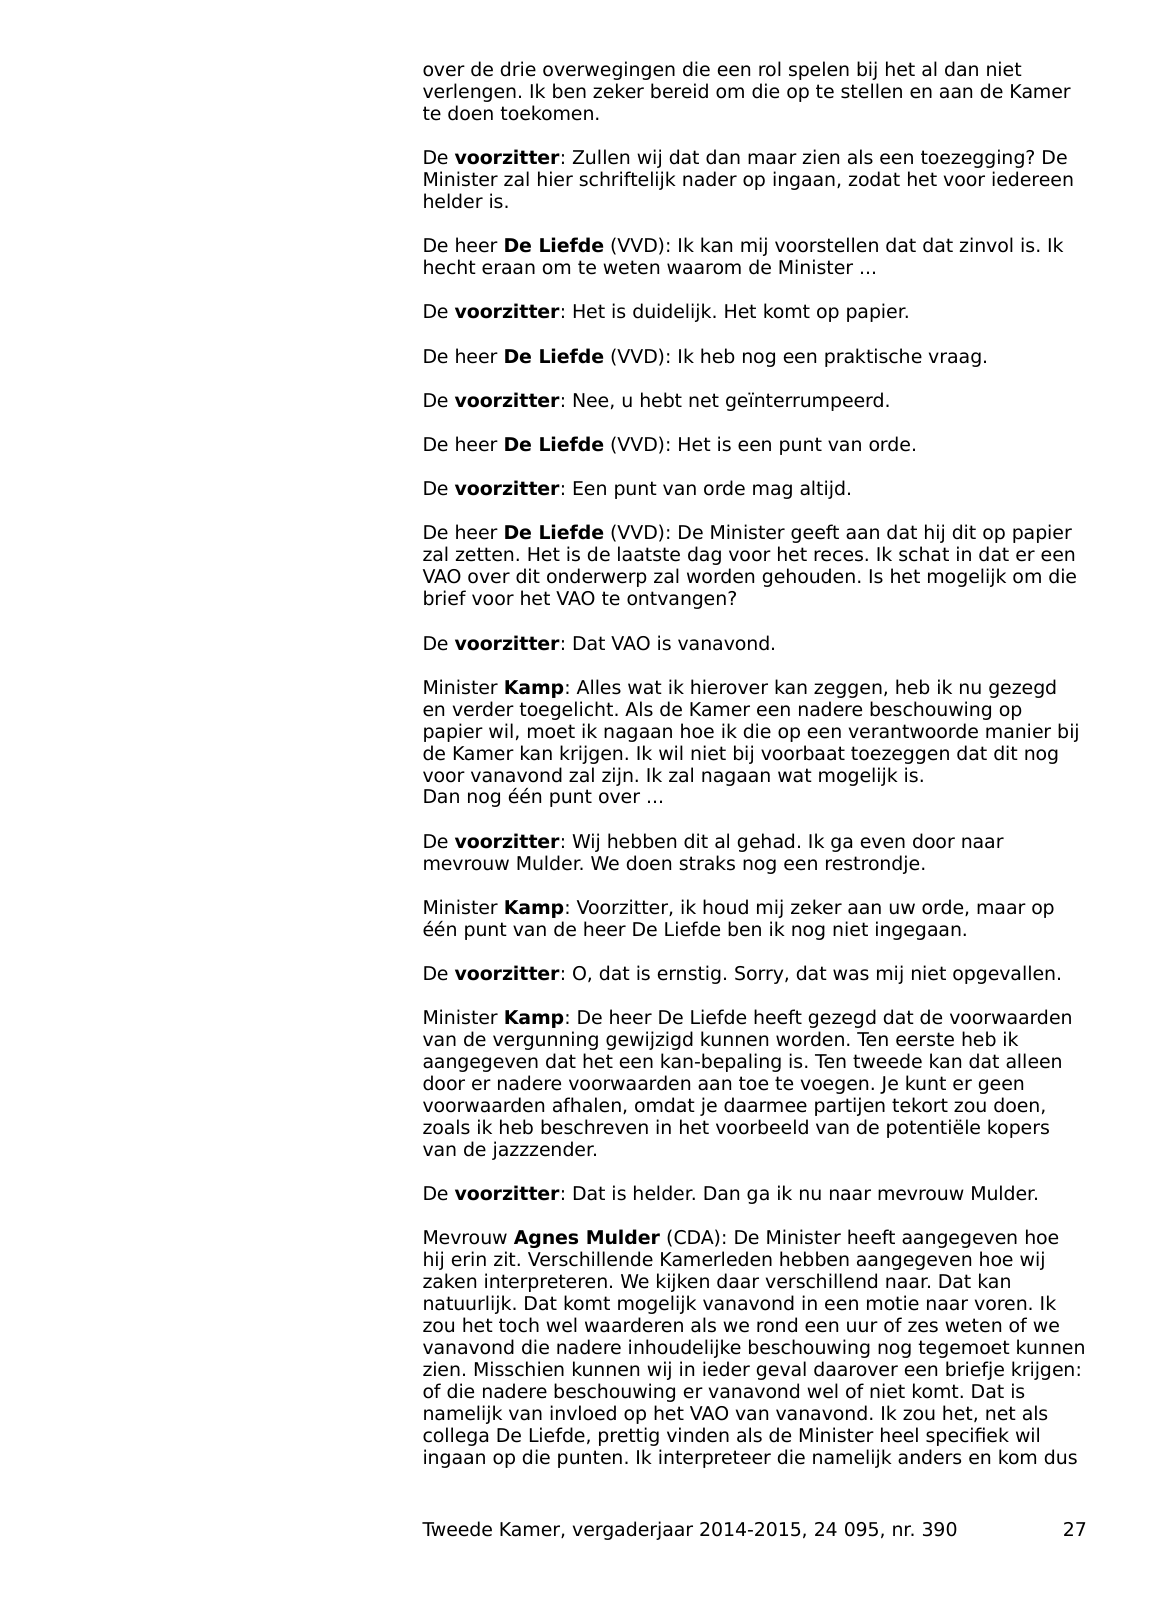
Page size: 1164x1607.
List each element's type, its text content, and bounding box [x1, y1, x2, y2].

text De heer De Liefde (VVD): Ik heb nog een praktische vraag. [422, 346, 1087, 368]
text Minister Kamp: Voorzitter, ik houd mij zeker aan uw orde, maar op één punt van de heer De Liefde ben ik nog niet ingegaan. [422, 897, 1087, 941]
text De heer De Liefde (VVD): Ik kan mij voorstellen dat dat zinvol is. Ik hecht eraan om te weten waarom de Minister ... [422, 235, 1087, 279]
text De voorzitter: Dat VAO is vanavond. [422, 632, 1087, 654]
text Minister Kamp: De heer De Liefde heeft gezegd dat de voorwaarden van de vergunning gewijzigd kunnen worden. Ten eerste heb ik aangegeven dat het een kan-bepaling is. Ten tweede kan dat alleen door er nadere voorwaarden aan toe te voegen. Je kunt er geen voorwaarden afhalen, omdat je daarmee partijen tekort zou doen, zoals ik heb beschreven in het voorbeeld van de potentiële kopers van de jazzzender. [422, 1007, 1087, 1161]
text Dan nog één punt over ... [422, 786, 1087, 808]
text De voorzitter: Zullen wij dat dan maar zien als een toezegging? De Minister zal hier schriftelijk nader op ingaan, zodat het voor iedereen helder is. [422, 147, 1087, 213]
text De voorzitter: Het is duidelijk. Het komt op papier. [422, 301, 1087, 323]
text Minister Kamp: Alles wat ik hierover kan zeggen, heb ik nu gezegd en verder toegelicht. Als de Kamer een nadere beschouwing op papier wil, moet ik nagaan hoe ik die op een verantwoorde manier bij de Kamer kan krijgen. Ik wil niet bij voorbaat toezeggen dat dit nog voor vanavond zal zijn. Ik zal nagaan wat mogelijk is. [422, 677, 1087, 786]
text De voorzitter: Nee, u hebt net geïnterrumpeerd. [422, 390, 1087, 412]
text De voorzitter: Wij hebben dit al gehad. Ik ga even door naar mevrouw Mulder. We doen straks nog een restrondje. [422, 831, 1087, 874]
text De heer De Liefde (VVD): De Minister geeft aan dat hij dit op papier zal zetten. Het is de laatste dag voor het reces. Ik schat in dat er een VAO over dit onderwerp zal worden gehouden. Is het mogelijk om die brief voor het VAO te ontvangen? [422, 522, 1087, 610]
text De heer De Liefde (VVD): Het is een punt van orde. [422, 434, 1087, 456]
text over de drie overwegingen die een rol spelen bij het al dan niet verlengen. Ik ben zeker bereid om die op te stellen en aan de Kamer te doen toekomen. [422, 59, 1087, 125]
text De voorzitter: O, dat is ernstig. Sorry, dat was mij niet opgevallen. [422, 963, 1087, 985]
text De voorzitter: Een punt van orde mag altijd. [422, 478, 1087, 500]
text Mevrouw Agnes Mulder (CDA): De Minister heeft aangegeven hoe hij erin zit. Verschillende Kamerleden hebben aangegeven hoe wij zaken interpreteren. We kijken daar verschillend naar. Dat kan natuurlijk. Dat komt mogelijk vanavond in een motie naar voren. Ik zou het toch wel waarderen als we rond een uur of zes weten of we vanavond die nadere inhoudelijke beschouwing nog tegemoet kunnen zien. Misschien kunnen wij in ieder geval daarover een briefje krijgen: of die nadere beschouwing er vanavond wel of niet komt. Dat is namelijk van invloed op het VAO van vanavond. Ik zou het, net als collega De Liefde, prettig vinden als de Minister heel specifiek wil ingaan op die punten. Ik interpreteer die namelijk anders en kom dus [422, 1227, 1087, 1469]
text De voorzitter: Dat is helder. Dan ga ik nu naar mevrouw Mulder. [422, 1183, 1087, 1205]
